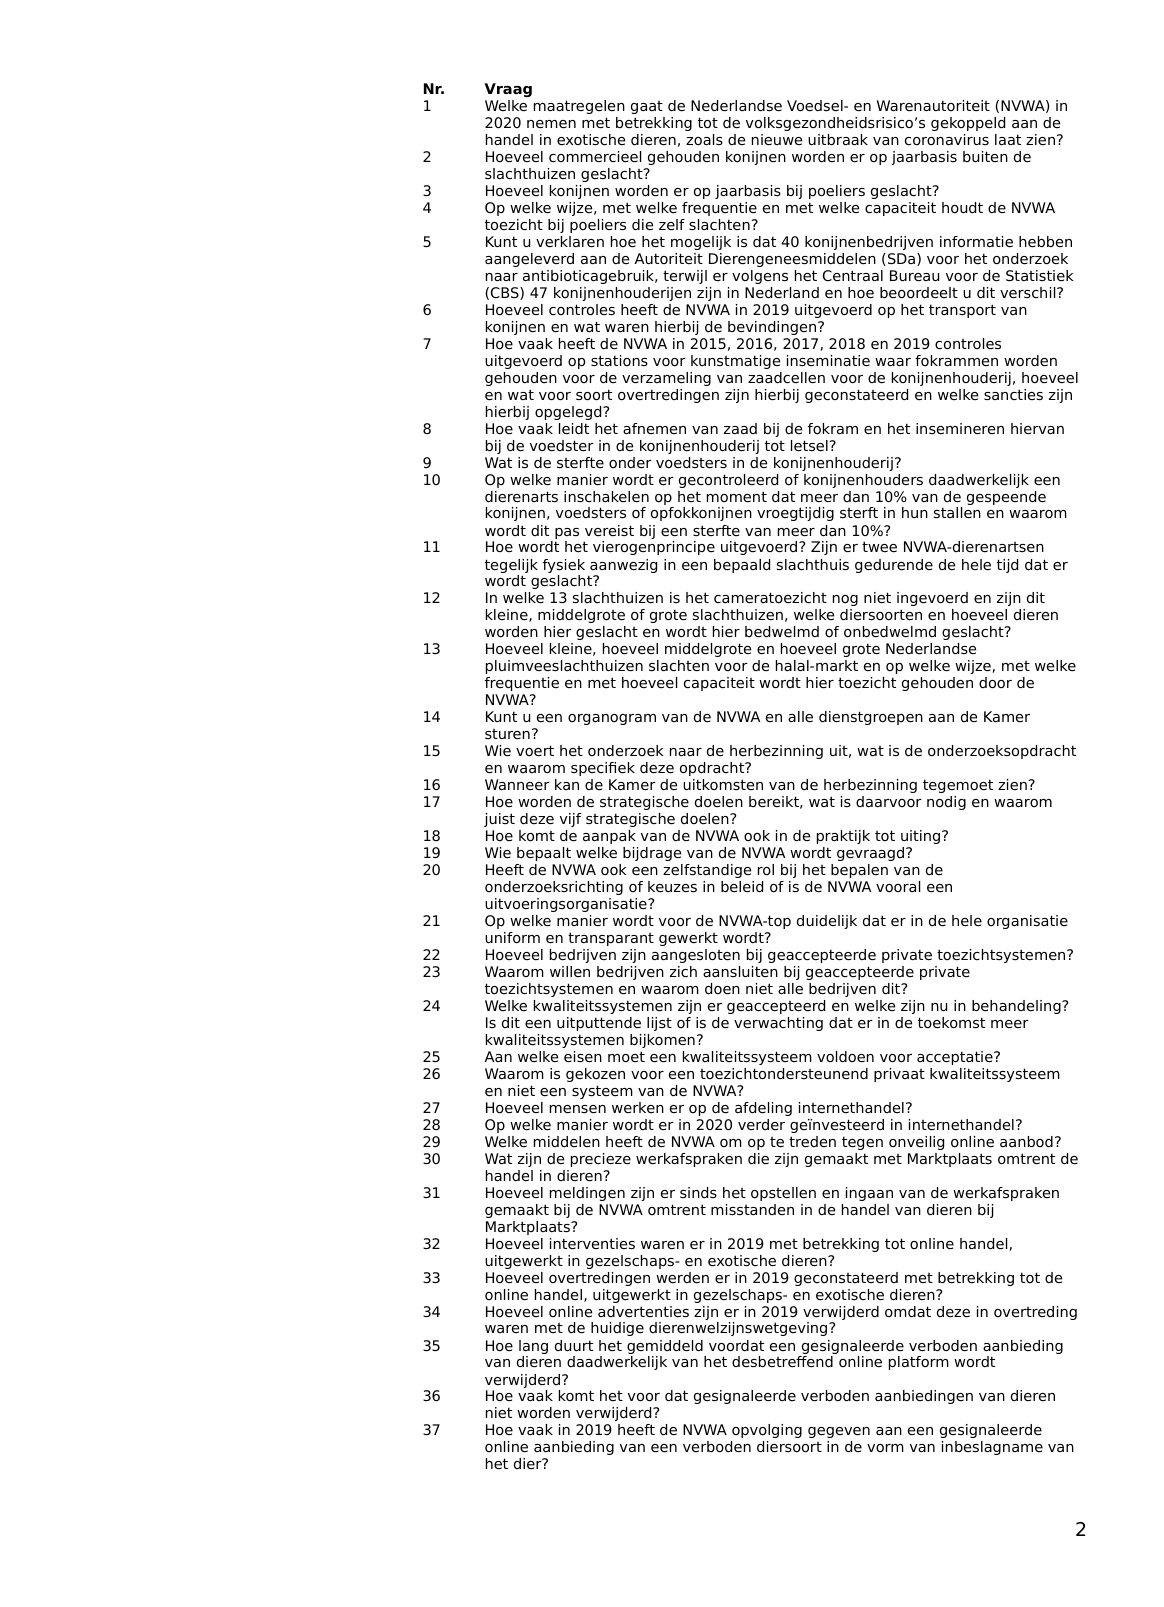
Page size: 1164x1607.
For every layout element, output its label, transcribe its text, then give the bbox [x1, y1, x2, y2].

table_cell Hoe vaak komt het voor dat gesignaleerde verboden aanbiedingen van dieren niet worden verwijderd? [478, 1388, 1087, 1422]
table_cell Welke kwaliteitssystemen zijn er geaccepteerd en welke zijn nu in behandeling? Is dit een uitputtende lijst of is de verwachting dat er in de toekomst meer kwaliteitssystemen bijkomen? [478, 998, 1087, 1049]
table_cell 19 [422, 845, 478, 862]
table_cell 24 [422, 998, 478, 1049]
table_cell Hoeveel commercieel gehouden konijnen worden er op jaarbasis buiten de slachthuizen geslacht? [478, 149, 1087, 183]
table_cell Hoeveel meldingen zijn er sinds het opstellen en ingaan van de werkafspraken gemaakt bij de NVWA omtrent misstanden in de handel van dieren bij Marktplaats? [478, 1185, 1087, 1236]
table_cell Welke maatregelen gaat de Nederlandse Voedsel- en Warenautoriteit (NVWA) in 2020 nemen met betrekking tot de volksgezondheidsrisico’s gekoppeld aan de handel in exotische dieren, zoals de nieuwe uitbraak van coronavirus laat zien? [478, 98, 1087, 149]
table_cell Op welke manier wordt voor de NVWA-top duidelijk dat er in de hele organisatie uniform en transparant gewerkt wordt? [478, 913, 1087, 947]
table_cell 12 [422, 590, 478, 641]
table_cell Aan welke eisen moet een kwaliteitssysteem voldoen voor acceptatie? [478, 1049, 1087, 1066]
table_cell 17 [422, 794, 478, 828]
table_cell Hoe vaak leidt het afnemen van zaad bij de fokram en het insemineren hiervan bij de voedster in de konijnenhouderij tot letsel? [478, 421, 1087, 454]
table_cell Kunt u verklaren hoe het mogelijk is dat 40 konijnenbedrijven informatie hebben aangeleverd aan de Autoriteit Dierengeneesmiddelen (SDa) voor het onderzoek naar antibioticagebruik, terwijl er volgens het Centraal Bureau voor de Statistiek (CBS) 47 konijnenhouderijen zijn in Nederland en hoe beoordeelt u dit verschil? [478, 234, 1087, 302]
table_cell 9 [422, 455, 478, 471]
table_header Vraag [478, 81, 1087, 98]
table_cell 15 [422, 743, 478, 777]
table_cell 36 [422, 1388, 478, 1422]
table_cell 22 [422, 947, 478, 964]
table_cell Hoe worden de strategische doelen bereikt, wat is daarvoor nodig en waarom juist deze vijf strategische doelen? [478, 794, 1087, 828]
table_cell Hoeveel online advertenties zijn er in 2019 verwijderd omdat deze in overtreding waren met de huidige dierenwelzijnswetgeving? [478, 1304, 1087, 1337]
table_cell 5 [422, 234, 478, 302]
table_cell 25 [422, 1049, 478, 1066]
table_cell 10 [422, 471, 478, 539]
table_cell 21 [422, 913, 478, 947]
table_cell Hoe lang duurt het gemiddeld voordat een gesignaleerde verboden aanbieding van dieren daadwerkelijk van het desbetreffend online platform wordt verwijderd? [478, 1338, 1087, 1388]
table_cell Hoeveel bedrijven zijn aangesloten bij geaccepteerde private toezichtsystemen? [478, 947, 1087, 964]
table_cell In welke 13 slachthuizen is het cameratoezicht nog niet ingevoerd en zijn dit kleine, middelgrote of grote slachthuizen, welke diersoorten en hoeveel dieren worden hier geslacht en wordt hier bedwelmd of onbedwelmd geslacht? [478, 590, 1087, 641]
table_cell 27 [422, 1100, 478, 1117]
table_cell Wat zijn de precieze werkafspraken die zijn gemaakt met Marktplaats omtrent de handel in dieren? [478, 1151, 1087, 1184]
table_cell Hoeveel mensen werken er op de afdeling internethandel? [478, 1100, 1087, 1117]
table_cell 32 [422, 1236, 478, 1269]
table_cell 11 [422, 539, 478, 590]
table_cell 33 [422, 1270, 478, 1303]
table_cell 8 [422, 421, 478, 454]
table_cell Hoeveel kleine, hoeveel middelgrote en hoeveel grote Nederlandse pluimveeslachthuizen slachten voor de halal-markt en op welke wijze, met welke frequentie en met hoeveel capaciteit wordt hier toezicht gehouden door de NVWA? [478, 641, 1087, 709]
table_cell Heeft de NVWA ook een zelfstandige rol bij het bepalen van de onderzoeksrichting of keuzes in beleid of is de NVWA vooral een uitvoeringsorganisatie? [478, 862, 1087, 913]
table_cell Hoe vaak heeft de NVWA in 2015, 2016, 2017, 2018 en 2019 controles uitgevoerd op stations voor kunstmatige inseminatie waar fokrammen worden gehouden voor de verzameling van zaadcellen voor de konijnenhouderij, hoeveel en wat voor soort overtredingen zijn hierbij geconstateerd en welke sancties zijn hierbij opgelegd? [478, 336, 1087, 421]
table_cell Hoeveel controles heeft de NVWA in 2019 uitgevoerd op het transport van konijnen en wat waren hierbij de bevindingen? [478, 302, 1087, 336]
table_cell 1 [422, 98, 478, 149]
table_cell 16 [422, 777, 478, 794]
table_cell Hoe wordt het vierogenprincipe uitgevoerd? Zijn er twee NVWA-dierenartsen tegelijk fysiek aanwezig in een bepaald slachthuis gedurende de hele tijd dat er wordt geslacht? [478, 539, 1087, 590]
table_cell 35 [422, 1338, 478, 1388]
table_header Nr. [422, 81, 478, 98]
table_cell 14 [422, 709, 478, 743]
table_cell 29 [422, 1134, 478, 1151]
table_cell 13 [422, 641, 478, 709]
table_cell Waarom is gekozen voor een toezichtondersteunend privaat kwaliteitssysteem en niet een systeem van de NVWA? [478, 1066, 1087, 1100]
table_cell Op welke manier wordt er gecontroleerd of konijnenhouders daadwerkelijk een dierenarts inschakelen op het moment dat meer dan 10% van de gespeende konijnen, voedsters of opfokkonijnen vroegtijdig sterft in hun stallen en waarom wordt dit pas vereist bij een sterfte van meer dan 10%? [478, 471, 1087, 539]
table_cell 23 [422, 964, 478, 998]
table_cell Wanneer kan de Kamer de uitkomsten van de herbezinning tegemoet zien? [478, 777, 1087, 794]
table_cell Kunt u een organogram van de NVWA en alle dienstgroepen aan de Kamer sturen? [478, 709, 1087, 743]
table_cell Hoeveel interventies waren er in 2019 met betrekking tot online handel, uitgewerkt in gezelschaps- en exotische dieren? [478, 1236, 1087, 1269]
table_cell Hoeveel overtredingen werden er in 2019 geconstateerd met betrekking tot de online handel, uitgewerkt in gezelschaps- en exotische dieren? [478, 1270, 1087, 1303]
table_cell Op welke wijze, met welke frequentie en met welke capaciteit houdt de NVWA toezicht bij poeliers die zelf slachten? [478, 200, 1087, 234]
table_cell 34 [422, 1304, 478, 1337]
table_cell 18 [422, 828, 478, 845]
table_cell 7 [422, 336, 478, 421]
table_cell Hoeveel konijnen worden er op jaarbasis bij poeliers geslacht? [478, 183, 1087, 200]
table_cell Waarom willen bedrijven zich aansluiten bij geaccepteerde private toezichtsystemen en waarom doen niet alle bedrijven dit? [478, 964, 1087, 998]
table_cell Wie voert het onderzoek naar de herbezinning uit, wat is de onderzoeksopdracht en waarom specifiek deze opdracht? [478, 743, 1087, 777]
table_cell 4 [422, 200, 478, 234]
table_cell Hoe vaak in 2019 heeft de NVWA opvolging gegeven aan een gesignaleerde online aanbieding van een verboden diersoort in de vorm van inbeslagname van het dier? [478, 1422, 1087, 1473]
table_cell Wat is de sterfte onder voedsters in de konijnenhouderij? [478, 455, 1087, 471]
table_cell 6 [422, 302, 478, 336]
table_cell 37 [422, 1422, 478, 1473]
table_cell 28 [422, 1117, 478, 1134]
table_cell 3 [422, 183, 478, 200]
table_cell 31 [422, 1185, 478, 1236]
table_cell Welke middelen heeft de NVWA om op te treden tegen onveilig online aanbod? [478, 1134, 1087, 1151]
table_cell 30 [422, 1151, 478, 1184]
table_cell Op welke manier wordt er in 2020 verder geïnvesteerd in internethandel? [478, 1117, 1087, 1134]
table_cell Hoe komt de aanpak van de NVWA ook in de praktijk tot uiting? [478, 828, 1087, 845]
table_cell 20 [422, 862, 478, 913]
table_cell 26 [422, 1066, 478, 1100]
table_cell 2 [422, 149, 478, 183]
table_cell Wie bepaalt welke bijdrage van de NVWA wordt gevraagd? [478, 845, 1087, 862]
